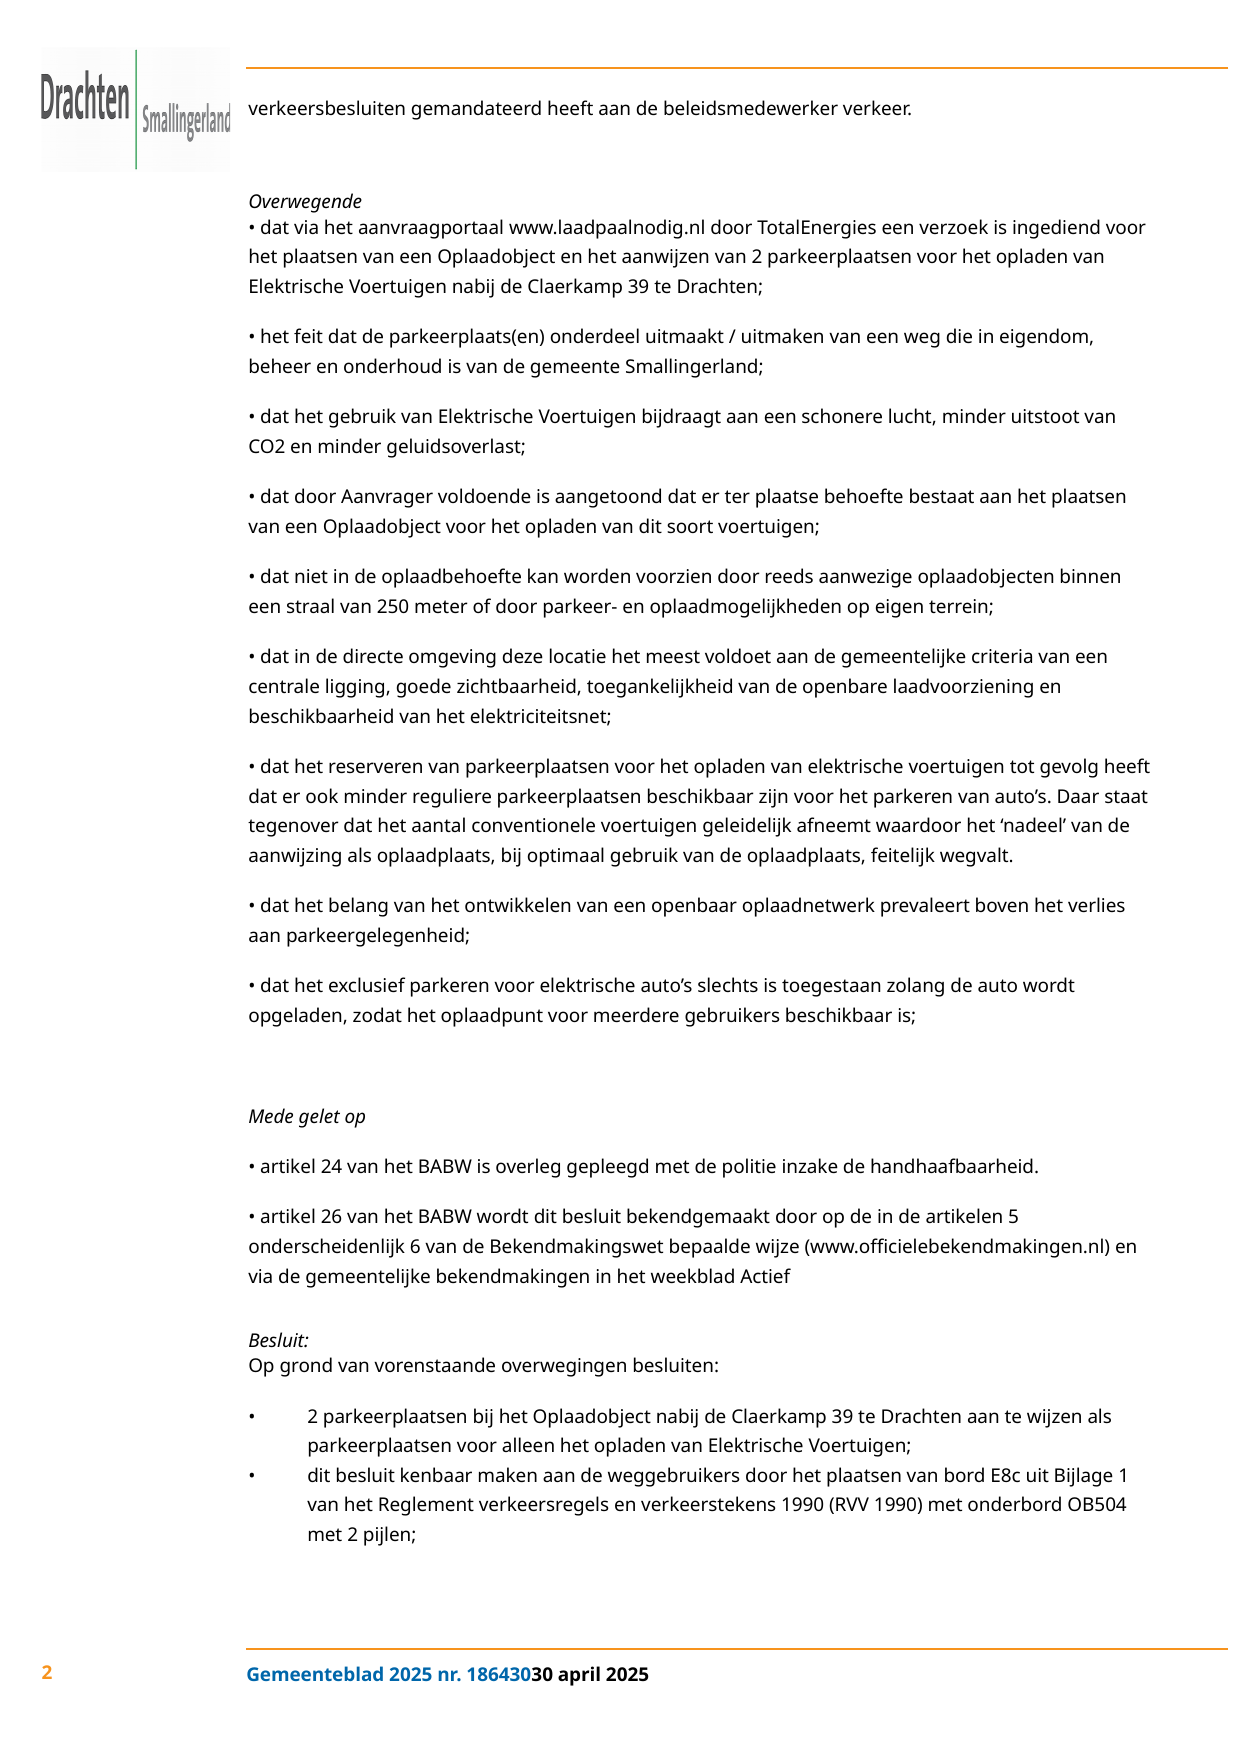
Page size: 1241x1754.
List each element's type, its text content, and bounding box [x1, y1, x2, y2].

text • dat via het aanvraagportaal www.laadpaalnodig.nl door TotalEnergies een verzoek is ingediend voor het plaatsen van een Oplaadobject en het aanwijzen van 2 parkeerplaatsen voor het opladen van Elektrische Voertuigen nabij de Claerkamp 39 te Drachten; [248, 214, 1152, 299]
text • dat niet in de oplaadbehoefte kan worden voorzien door reeds aanwezige oplaadobjecten binnen een straal van 250 meter of door parkeer- en oplaadmogelijkheden op eigen terrein; [248, 564, 1152, 619]
text Mede gelet op [248, 1103, 1152, 1128]
text Overwegende [248, 188, 1152, 214]
list dit besluit kenbaar maken aan de weggebruikers door het plaatsen van bord E8c uit Bijlage 1 van het Reglement verkeersregels en verkeerstekens 1990 (RVV 1990) met onderbord OB504 met 2 pijlen; [248, 1462, 1152, 1547]
text • dat het belang van het ontwikkelen van een openbaar oplaadnetwerk prevaleert boven het verlies aan parkeergelegenheid; [248, 892, 1152, 948]
text • het feit dat de parkeerplaats(en) onderdeel uitmaakt / uitmaken van een weg die in eigendom, beheer en onderhoud is van de gemeente Smallingerland; [248, 324, 1152, 379]
picture [41, 47, 231, 172]
list 2 parkeerplaatsen bij het Oplaadobject nabij de Claerkamp 39 te Drachten aan te wijzen als parkeerplaatsen voor alleen het opladen van Elektrische Voertuigen; [248, 1403, 1152, 1458]
text • dat het gebruik van Elektrische Voertuigen bijdraagt aan een schonere lucht, minder uitstoot van CO2 en minder geluidsoverlast; [248, 404, 1152, 459]
text • artikel 26 van het BABW wordt dit besluit bekendgemaakt door op de in de artikelen 5 onderscheidenlijk 6 van de Bekendmakingswet bepaalde wijze (www.officielebekendmakingen.nl) en via de gemeentelijke bekendmakingen in het weekblad Actief [248, 1204, 1152, 1288]
text • dat het exclusief parkeren voor elektrische auto’s slechts is toegestaan zolang de auto wordt opgeladen, zodat het oplaadpunt voor meerdere gebruikers beschikbaar is; [248, 972, 1152, 1028]
text • dat in de directe omgeving deze locatie het meest voldoet aan de gemeentelijke criteria van een centrale ligging, goede zichtbaarheid, toegankelijkheid van de openbare laadvoorziening en beschikbaarheid van het elektriciteitsnet; [248, 644, 1152, 728]
text • dat het reserveren van parkeerplaatsen voor het opladen van elektrische voertuigen tot gevolg heeft dat er ook minder reguliere parkeerplaatsen beschikbaar zijn voor het parkeren van auto’s. Daar staat tegenover dat het aantal conventionele voertuigen geleidelijk afneemt waardoor het ‘nadeel’ van de aanwijzing als oplaadplaats, bij optimaal gebruik van de oplaadplaats, feitelijk wegvalt. [248, 753, 1152, 868]
text Besluit: [248, 1327, 1152, 1352]
text verkeersbesluiten gemandateerd heeft aan de beleidsmedewerker verkeer. [248, 95, 1152, 121]
text • artikel 24 van het BABW is overleg gepleegd met de politie inzake de handhaafbaarheid. [248, 1153, 1152, 1179]
text • dat door Aanvrager voldoende is aangetoond dat er ter plaatse behoefte bestaat aan het plaatsen van een Oplaadobject voor het opladen van dit soort voertuigen; [248, 484, 1152, 539]
text Op grond van vorenstaande overwegingen besluiten: [248, 1352, 1152, 1378]
